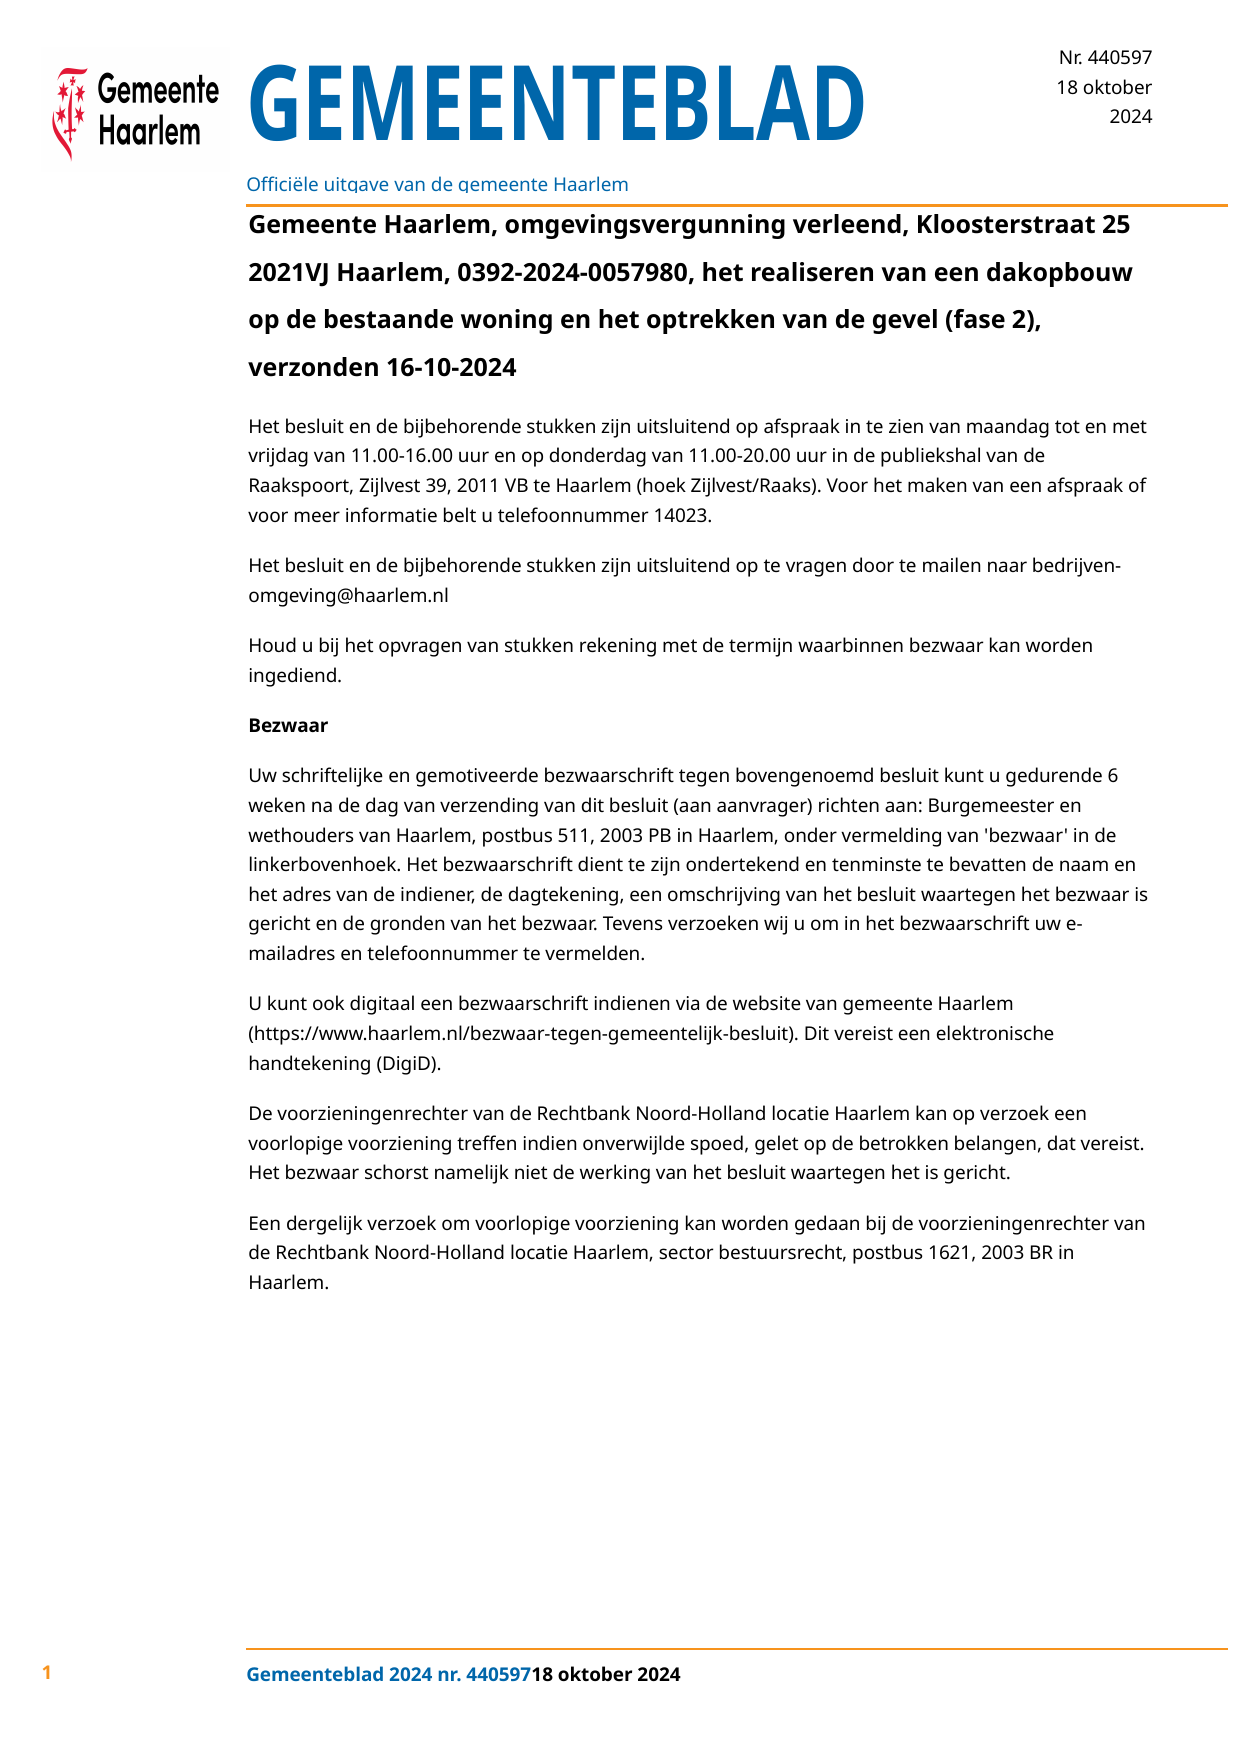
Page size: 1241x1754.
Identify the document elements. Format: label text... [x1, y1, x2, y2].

text Het besluit en de bijbehorende stukken zijn uitsluitend op te vragen door te mailen naar bedrijven-omgeving@haarlem.nl [248, 552, 1152, 608]
text Houd u bij het opvragen van stukken rekening met de termijn waarbinnen bezwaar kan worden ingediend. [248, 632, 1152, 688]
text Het besluit en de bijbehorende stukken zijn uitsluitend op afspraak in te zien van maandag tot en met vrijdag van 11.00-16.00 uur en op donderdag van 11.00-20.00 uur in de publiekshal van de Raakspoort, Zijlvest 39, 2011 VB te Haarlem (hoek Zijlvest/Raaks). Voor het maken van een afspraak of voor meer informatie belt u telefoonnummer 14023. [248, 413, 1152, 528]
picture [41, 47, 231, 172]
text U kunt ook digitaal een bezwaarschrift indienen via de website van gemeente Haarlem (https://www.haarlem.nl/bezwaar-tegen-gemeentelijk-besluit). Dit vereist een elektronische handtekening (DigiD). [248, 991, 1152, 1076]
text Bezwaar [248, 712, 1152, 738]
text Gemeente Haarlem, omgevingsvergunning verleend, Kloosterstraat 25 2021VJ Haarlem, 0392-2024-0057980, het realiseren van een dakopbouw op de bestaande woning en het optrekken van de gevel (fase 2), verzonden 16-10-2024 [248, 207, 1152, 384]
text Uw schriftelijke en gemotiveerde bezwaarschrift tegen bovengenoemd besluit kunt u gedurende 6 weken na de dag van verzending van dit besluit (aan aanvrager) richten aan: Burgemeester en wethouders van Haarlem, postbus 511, 2003 PB in Haarlem, onder vermelding van 'bezwaar' in de linkerbovenhoek. Het bezwaarschrift dient te zijn ondertekend en tenminste te bevatten de naam en het adres van de indiener, de dagtekening, een omschrijving van het besluit waartegen het bezwaar is gericht en de gronden van het bezwaar. Tevens verzoeken wij u om in het bezwaarschrift uw e-mailadres en telefoonnummer te vermelden. [248, 763, 1152, 966]
text Een dergelijk verzoek om voorlopige voorziening kan worden gedaan bij de voorzieningenrechter van de Rechtbank Noord-Holland locatie Haarlem, sector bestuursrecht, postbus 1621, 2003 BR in Haarlem. [248, 1210, 1152, 1295]
text De voorzieningenrechter van de Rechtbank Noord-Holland locatie Haarlem kan op verzoek een voorlopige voorziening treffen indien onverwijlde spoed, gelet op de betrokken belangen, dat vereist. Het bezwaar schorst namelijk niet de werking van het besluit waartegen het is gericht. [248, 1100, 1152, 1185]
